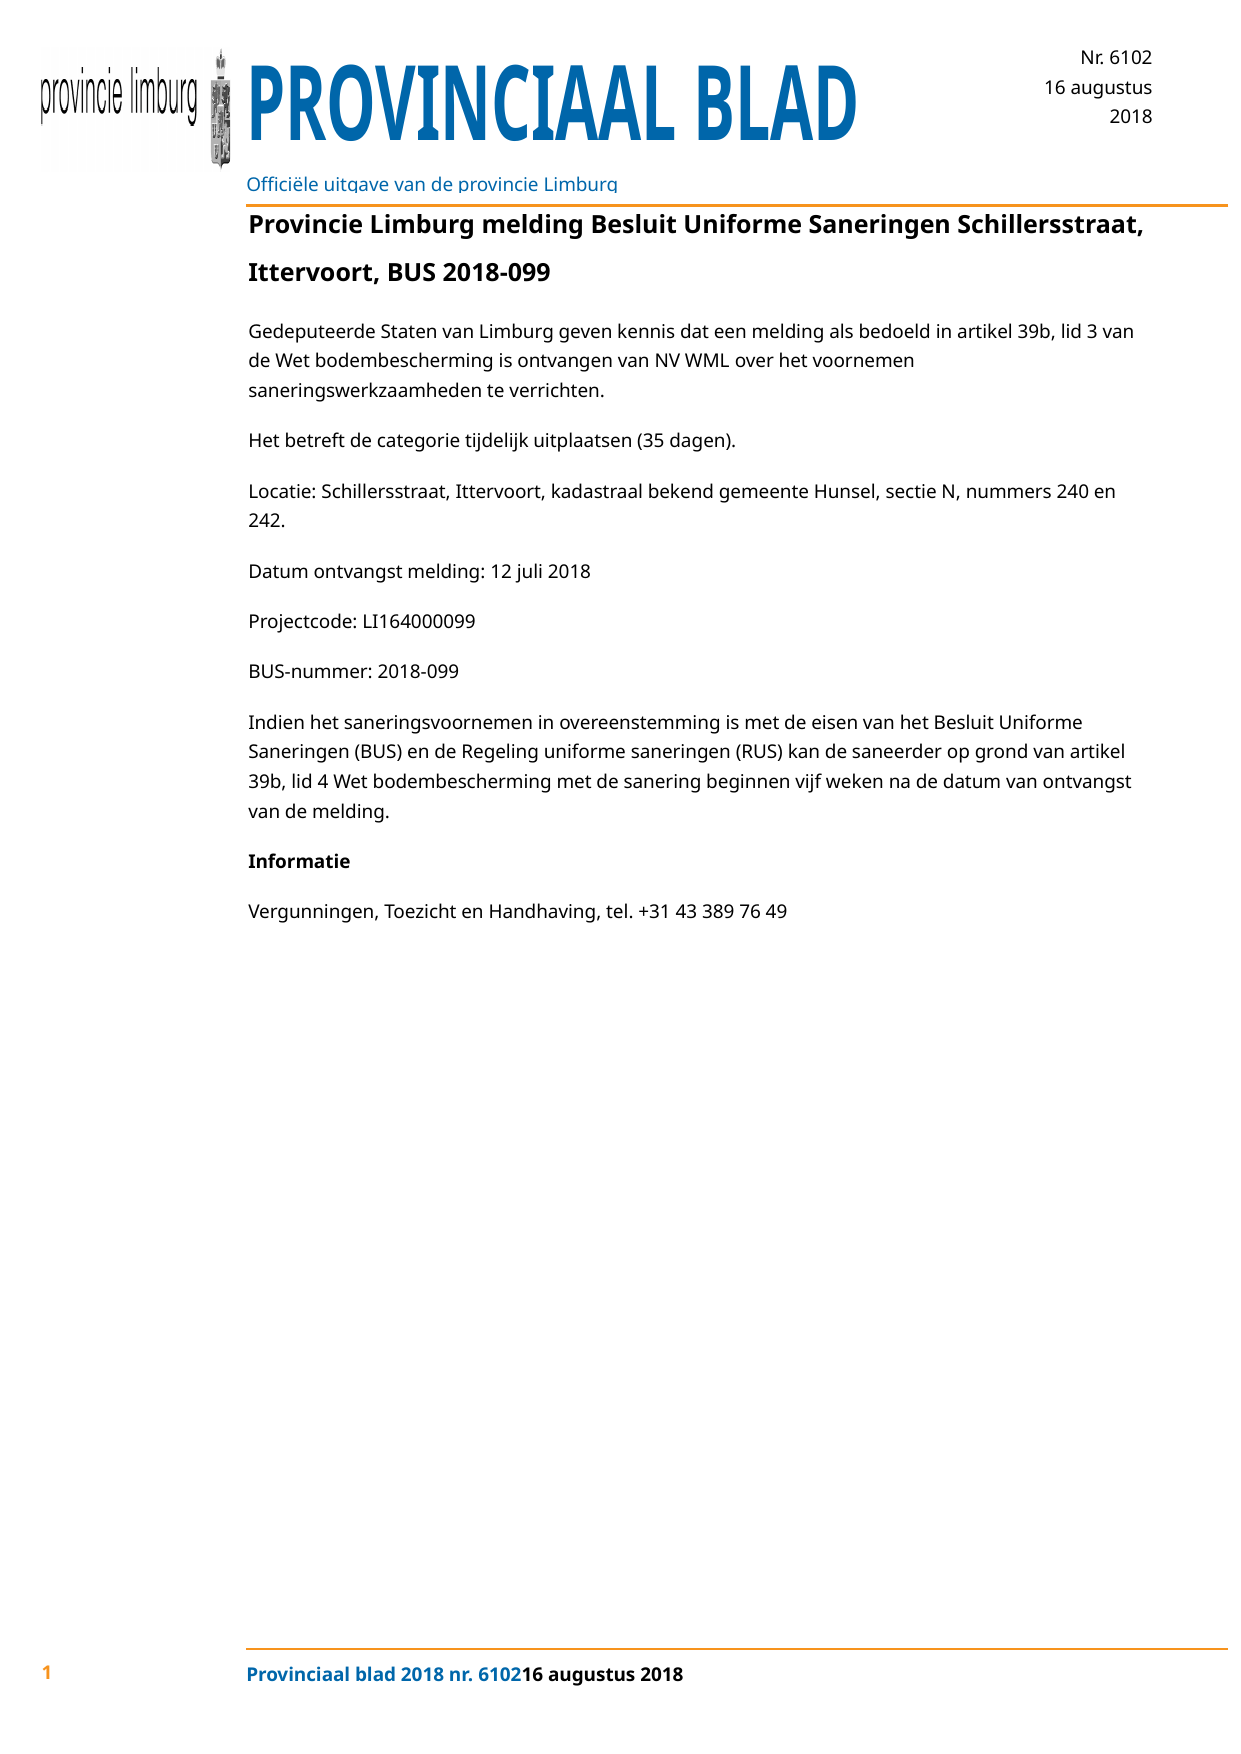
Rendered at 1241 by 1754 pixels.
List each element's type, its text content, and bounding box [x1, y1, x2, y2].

picture [41, 47, 231, 172]
text Het betreft de categorie tijdelijk uitplaatsen (35 dagen). [248, 427, 1152, 453]
text Informatie [248, 848, 1152, 874]
text Vergunningen, Toezicht en Handhaving, tel. +31 43 389 76 49 [248, 899, 1152, 924]
text Provincie Limburg melding Besluit Uniforme Saneringen Schillersstraat, Ittervoort, BUS 2018-099 [248, 207, 1152, 288]
text Indien het saneringsvoornemen in overeenstemming is met de eisen van het Besluit Uniforme Saneringen (BUS) en de Regeling uniforme saneringen (RUS) kan de saneerder op grond van artikel 39b, lid 4 Wet bodembescherming met de sanering beginnen vijf weken na de datum van ontvangst van de melding. [248, 709, 1152, 824]
text Datum ontvangst melding: 12 juli 2018 [248, 558, 1152, 584]
text Projectcode: LI164000099 [248, 608, 1152, 634]
text Locatie: Schillersstraat, Ittervoort, kadastraal bekend gemeente Hunsel, sectie N, nummers 240 en 242. [248, 478, 1152, 533]
text Gedeputeerde Staten van Limburg geven kennis dat een melding als bedoeld in artikel 39b, lid 3 van de Wet bodembescherming is ontvangen van NV WML over het voornemen saneringswerkzaamheden te verrichten. [248, 318, 1152, 403]
text BUS-nummer: 2018-099 [248, 659, 1152, 684]
